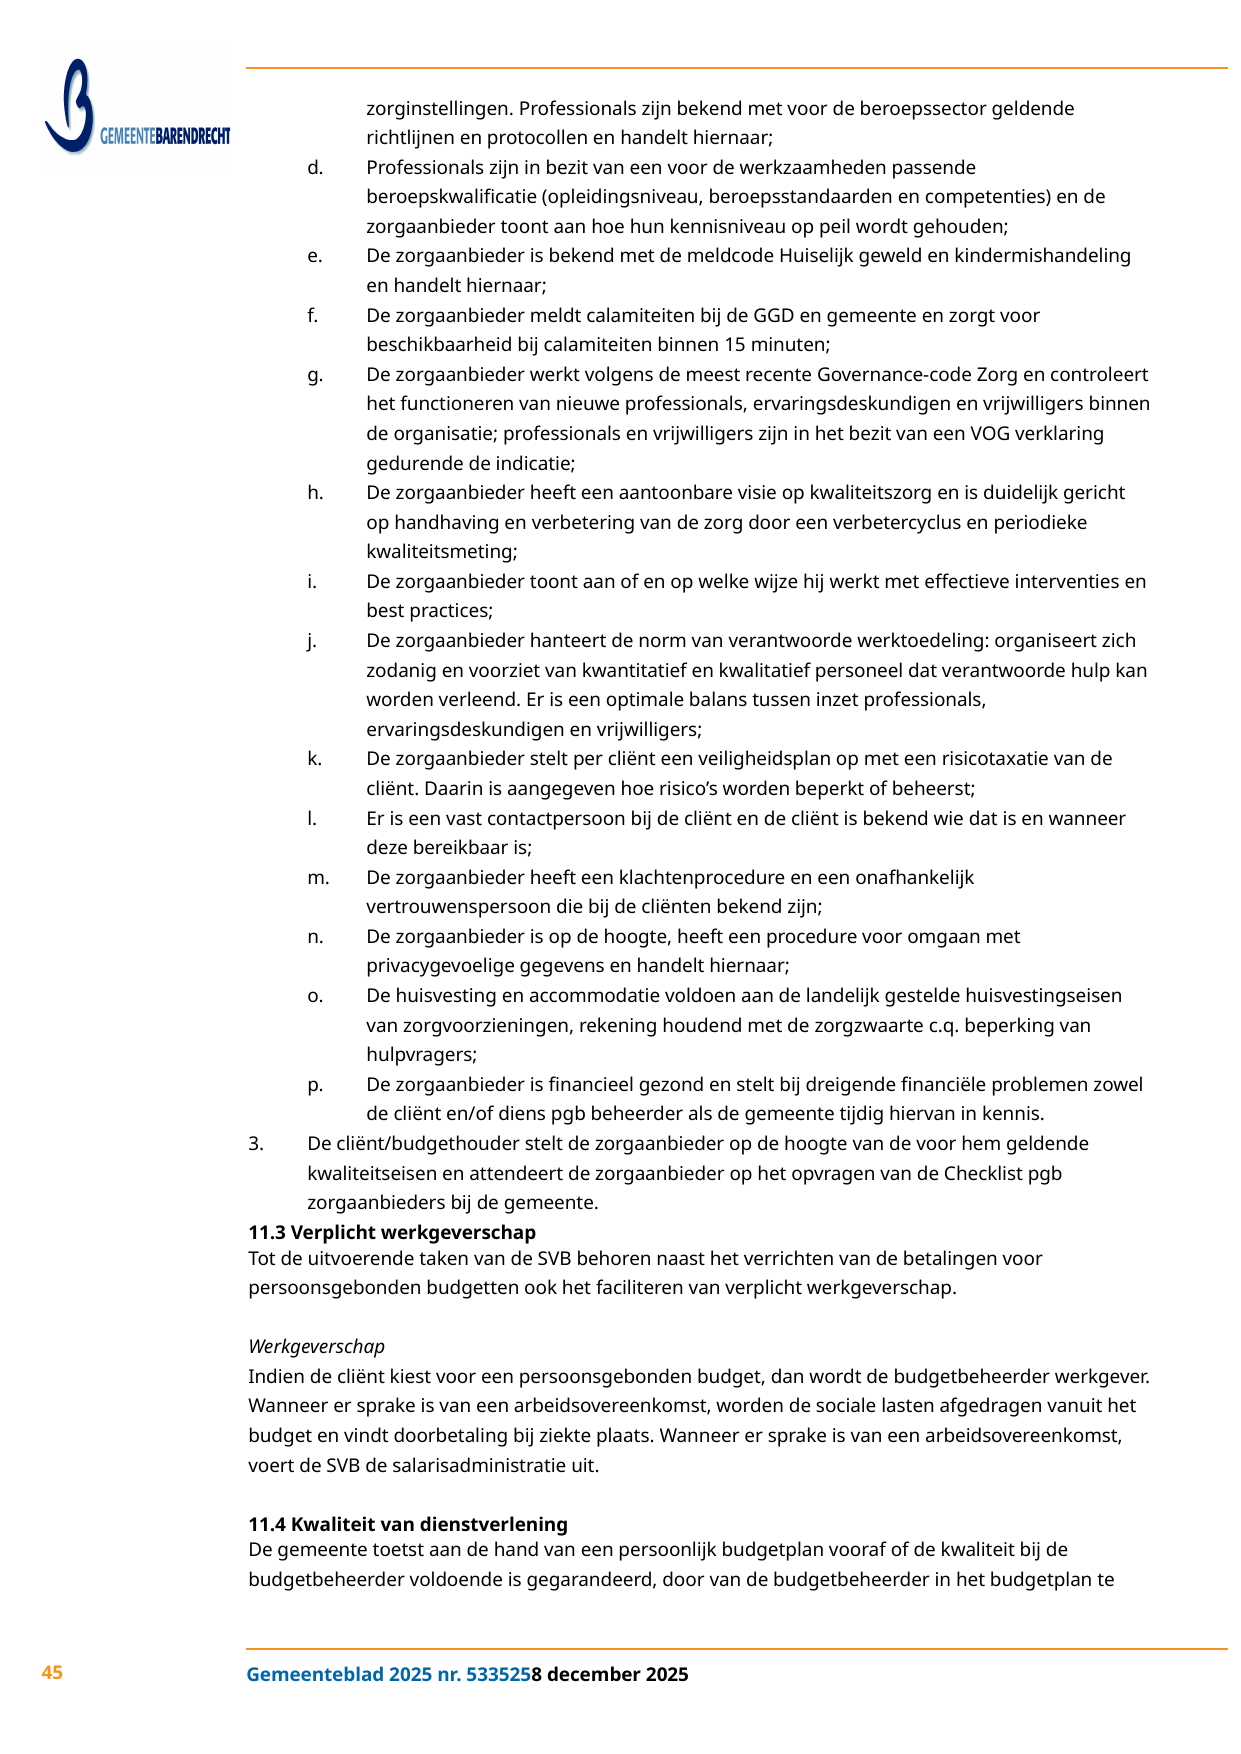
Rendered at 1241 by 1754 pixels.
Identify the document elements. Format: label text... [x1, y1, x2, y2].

list Er is een vast contactpersoon bij de cliënt en de cliënt is bekend wie dat is en wanneer deze bereikbaar is; [307, 805, 1152, 860]
text Tot de uitvoerende taken van de SVB behoren naast het verrichten van de betalingen voor persoonsgebonden budgetten ook het faciliteren van verplicht werkgeverschap. [248, 1245, 1152, 1300]
list zorginstellingen. Professionals zijn bekend met voor de beroepssector geldende richtlijnen en protocollen en handelt hiernaar; [307, 95, 1152, 150]
list De zorgaanbieder meldt calamiteiten bij de GGD en gemeente en zorgt voor beschikbaarheid bij calamiteiten binnen 15 minuten; [307, 302, 1152, 357]
text Werkgeverschap [248, 1333, 1152, 1359]
text De gemeente toetst aan de hand van een persoonlijk budgetplan vooraf of de kwaliteit bij de budgetbeheerder voldoende is gegarandeerd, door van de budgetbeheerder in het budgetplan te [248, 1537, 1152, 1592]
text 11.3 Verplicht werkgeverschap [248, 1219, 1152, 1245]
list De zorgaanbieder is bekend met de meldcode Huiselijk geweld en kindermishandeling en handelt hiernaar; [307, 243, 1152, 298]
list De zorgaanbieder hanteert de norm van verantwoorde werktoedeling: organiseert zich zodanig en voorziet van kwantitatief en kwalitatief personeel dat verantwoorde hulp kan worden verleend. Er is een optimale balans tussen inzet professionals, ervaringsdeskundigen en vrijwilligers; [307, 627, 1152, 742]
list De zorgaanbieder stelt per cliënt een veiligheidsplan op met een risicotaxatie van de cliënt. Daarin is aangegeven hoe risico’s worden beperkt of beheerst; [307, 746, 1152, 801]
list De zorgaanbieder heeft een klachtenprocedure en een onafhankelijk vertrouwenspersoon die bij de cliënten bekend zijn; [307, 864, 1152, 919]
picture [41, 47, 231, 172]
text 11.4 Kwaliteit van dienstverlening [248, 1511, 1152, 1537]
list De zorgaanbieder is financieel gezond en stelt bij dreigende financiële problemen zowel de cliënt en/of diens pgb beheerder als de gemeente tijdig hiervan in kennis. [307, 1071, 1152, 1126]
list De zorgaanbieder werkt volgens de meest recente Governance-code Zorg en controleert het functioneren van nieuwe professionals, ervaringsdeskundigen en vrijwilligers binnen de organisatie; professionals en vrijwilligers zijn in het bezit van een VOG verklaring gedurende de indicatie; [307, 361, 1152, 476]
text Indien de cliënt kiest voor een persoonsgebonden budget, dan wordt de budgetbeheerder werkgever. Wanneer er sprake is van een arbeidsovereenkomst, worden de sociale lasten afgedragen vanuit het budget en vindt doorbetaling bij ziekte plaats. Wanneer er sprake is van een arbeidsovereenkomst, voert de SVB de salarisadministratie uit. [248, 1363, 1152, 1477]
list De huisvesting en accommodatie voldoen aan de landelijk gestelde huisvestingseisen van zorgvoorzieningen, rekening houdend met de zorgzwaarte c.q. beperking van hulpvragers; [307, 982, 1152, 1067]
list De zorgaanbieder toont aan of en op welke wijze hij werkt met effectieve interventies en best practices; [307, 568, 1152, 623]
list De zorgaanbieder is op de hoogte, heeft een procedure voor omgaan met privacygevoelige gegevens en handelt hiernaar; [307, 923, 1152, 978]
list Professionals zijn in bezit van een voor de werkzaamheden passende beroepskwalificatie (opleidingsniveau, beroepsstandaarden en competenties) en de zorgaanbieder toont aan hoe hun kennisniveau op peil wordt gehouden; [307, 154, 1152, 239]
list De cliënt/budgethouder stelt de zorgaanbieder op de hoogte van de voor hem geldende kwaliteitseisen en attendeert de zorgaanbieder op het opvragen van de Checklist pgb zorgaanbieders bij de gemeente. [248, 1130, 1152, 1215]
list De zorgaanbieder heeft een aantoonbare visie op kwaliteitszorg en is duidelijk gericht op handhaving en verbetering van de zorg door een verbetercyclus en periodieke kwaliteitsmeting; [307, 479, 1152, 564]
